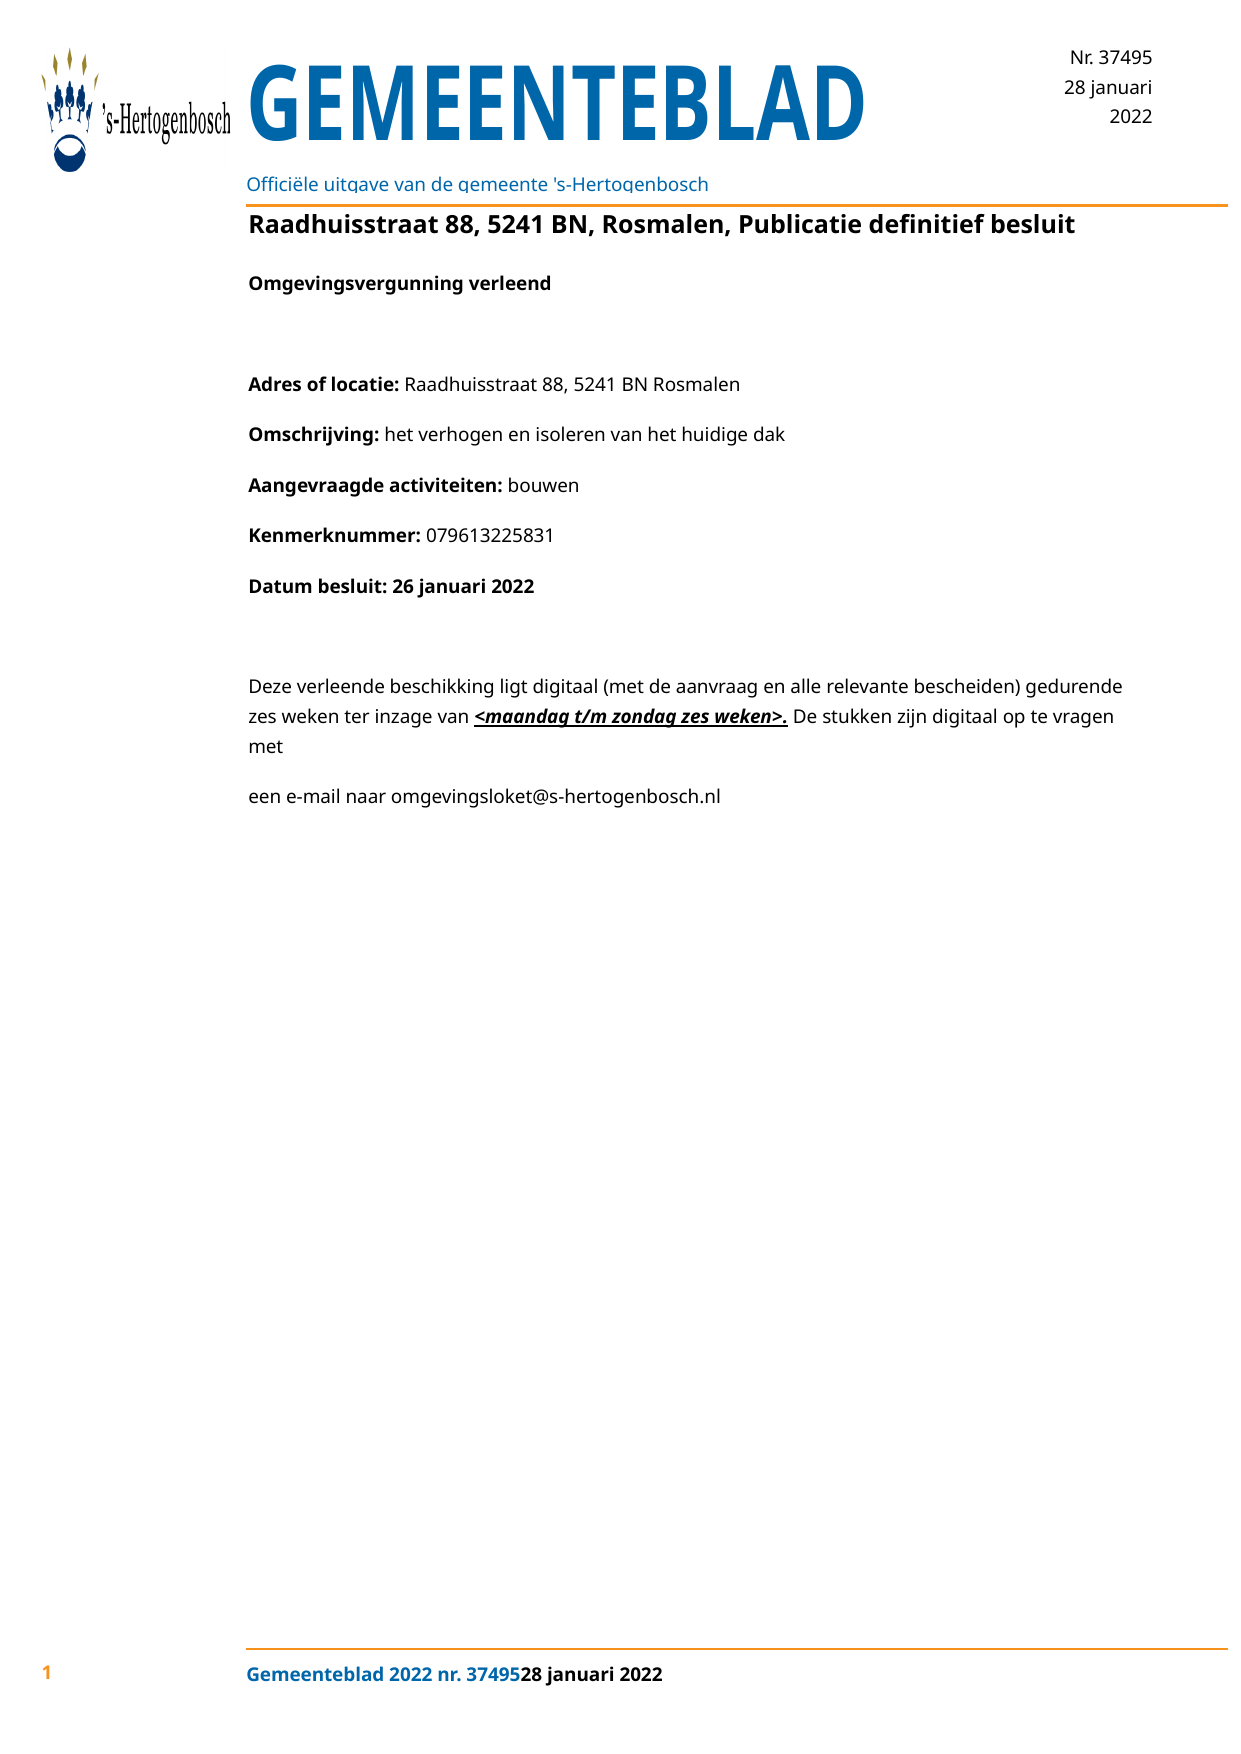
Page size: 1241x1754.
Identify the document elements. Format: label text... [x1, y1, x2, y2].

text Deze verleende beschikking ligt digitaal (met de aanvraag en alle relevante bescheiden) gedurende zes weken ter inzage van <maandag t/m zondag zes weken>. De stukken zijn digitaal op te vragen met [248, 674, 1152, 758]
text Datum besluit: 26 januari 2022 [248, 573, 1152, 598]
text Adres of locatie: Raadhuisstraat 88, 5241 BN Rosmalen [248, 371, 1152, 397]
text Kenmerknummer: 079613225831 [248, 522, 1152, 548]
text een e-mail naar omgevingsloket@s-hertogenbosch.nl [248, 783, 1152, 809]
text Aangevraagde activiteiten: bouwen [248, 472, 1152, 498]
text Omschrijving: het verhogen en isoleren van het huidige dak [248, 422, 1152, 447]
text Raadhuisstraat 88, 5241 BN, Rosmalen, Publicatie definitief besluit [248, 207, 1152, 241]
picture [41, 47, 231, 172]
text Omgevingsvergunning verleend [248, 270, 1152, 296]
